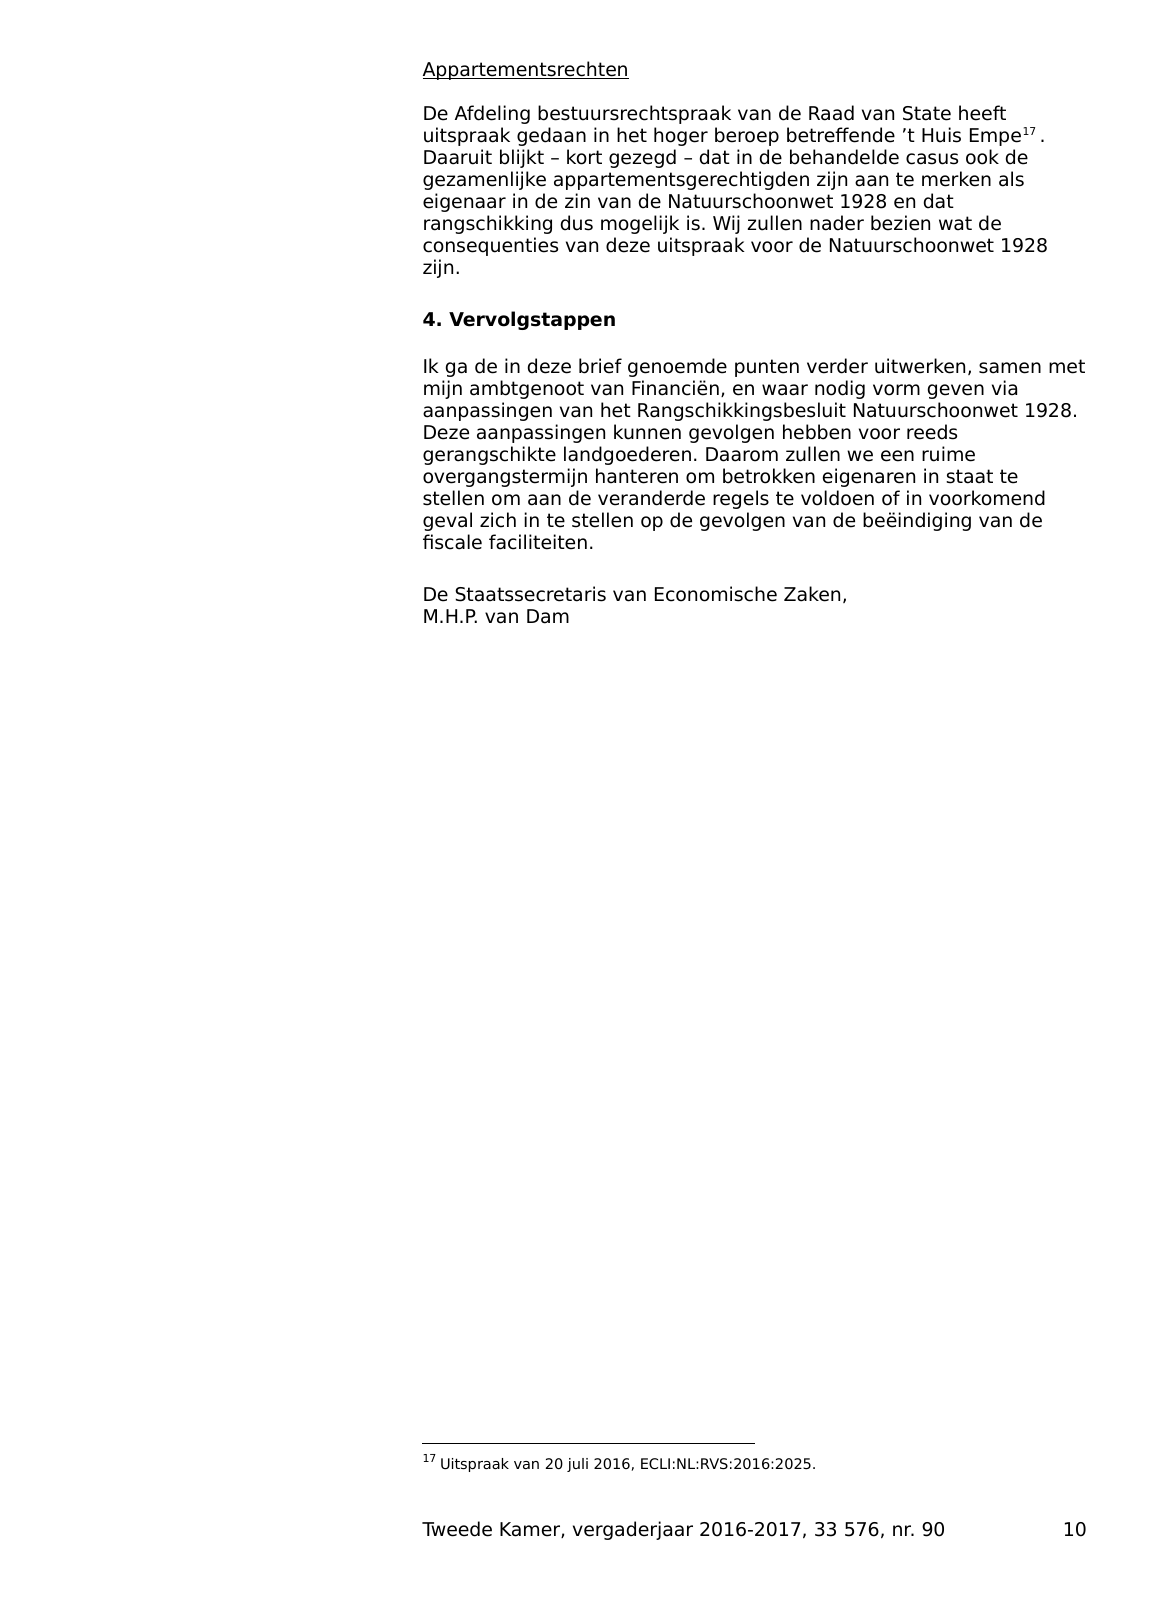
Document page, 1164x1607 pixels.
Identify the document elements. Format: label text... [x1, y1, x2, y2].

subtitle 4. Vervolgstappen [422, 309, 1087, 331]
subtitle Appartementsrechten [422, 59, 1087, 81]
text Uitspraak van 20 juli 2016, ECLI:NL:RVS:2016:2025. [422, 1452, 1087, 1474]
text De Afdeling bestuursrechtspraak van de Raad van State heeft uitspraak gedaan in het hoger beroep betreffende ’t Huis Empe. Daaruit blijkt – kort gezegd – dat in de behandelde casus ook de gezamenlijke appartementsgerechtigden zijn aan te merken als eigenaar in de zin van de Natuurschoonwet 1928 en dat rangschikking dus mogelijk is. Wij zullen nader bezien wat de consequenties van deze uitspraak voor de Natuurschoonwet 1928 zijn. [422, 103, 1087, 279]
text Ik ga de in deze brief genoemde punten verder uitwerken, samen met mijn ambtgenoot van Financiën, en waar nodig vorm geven via aanpassingen van het Rangschikkingsbesluit Natuurschoonwet 1928. Deze aanpassingen kunnen gevolgen hebben voor reeds gerangschikte landgoederen. Daarom zullen we een ruime overgangstermijn hanteren om betrokken eigenaren in staat te stellen om aan de veranderde regels te voldoen of in voorkomend geval zich in te stellen op de gevolgen van de beëindiging van de fiscale faciliteiten. [422, 356, 1087, 554]
text De Staatssecretaris van Economische Zaken, M.H.P. van Dam [422, 584, 1087, 628]
